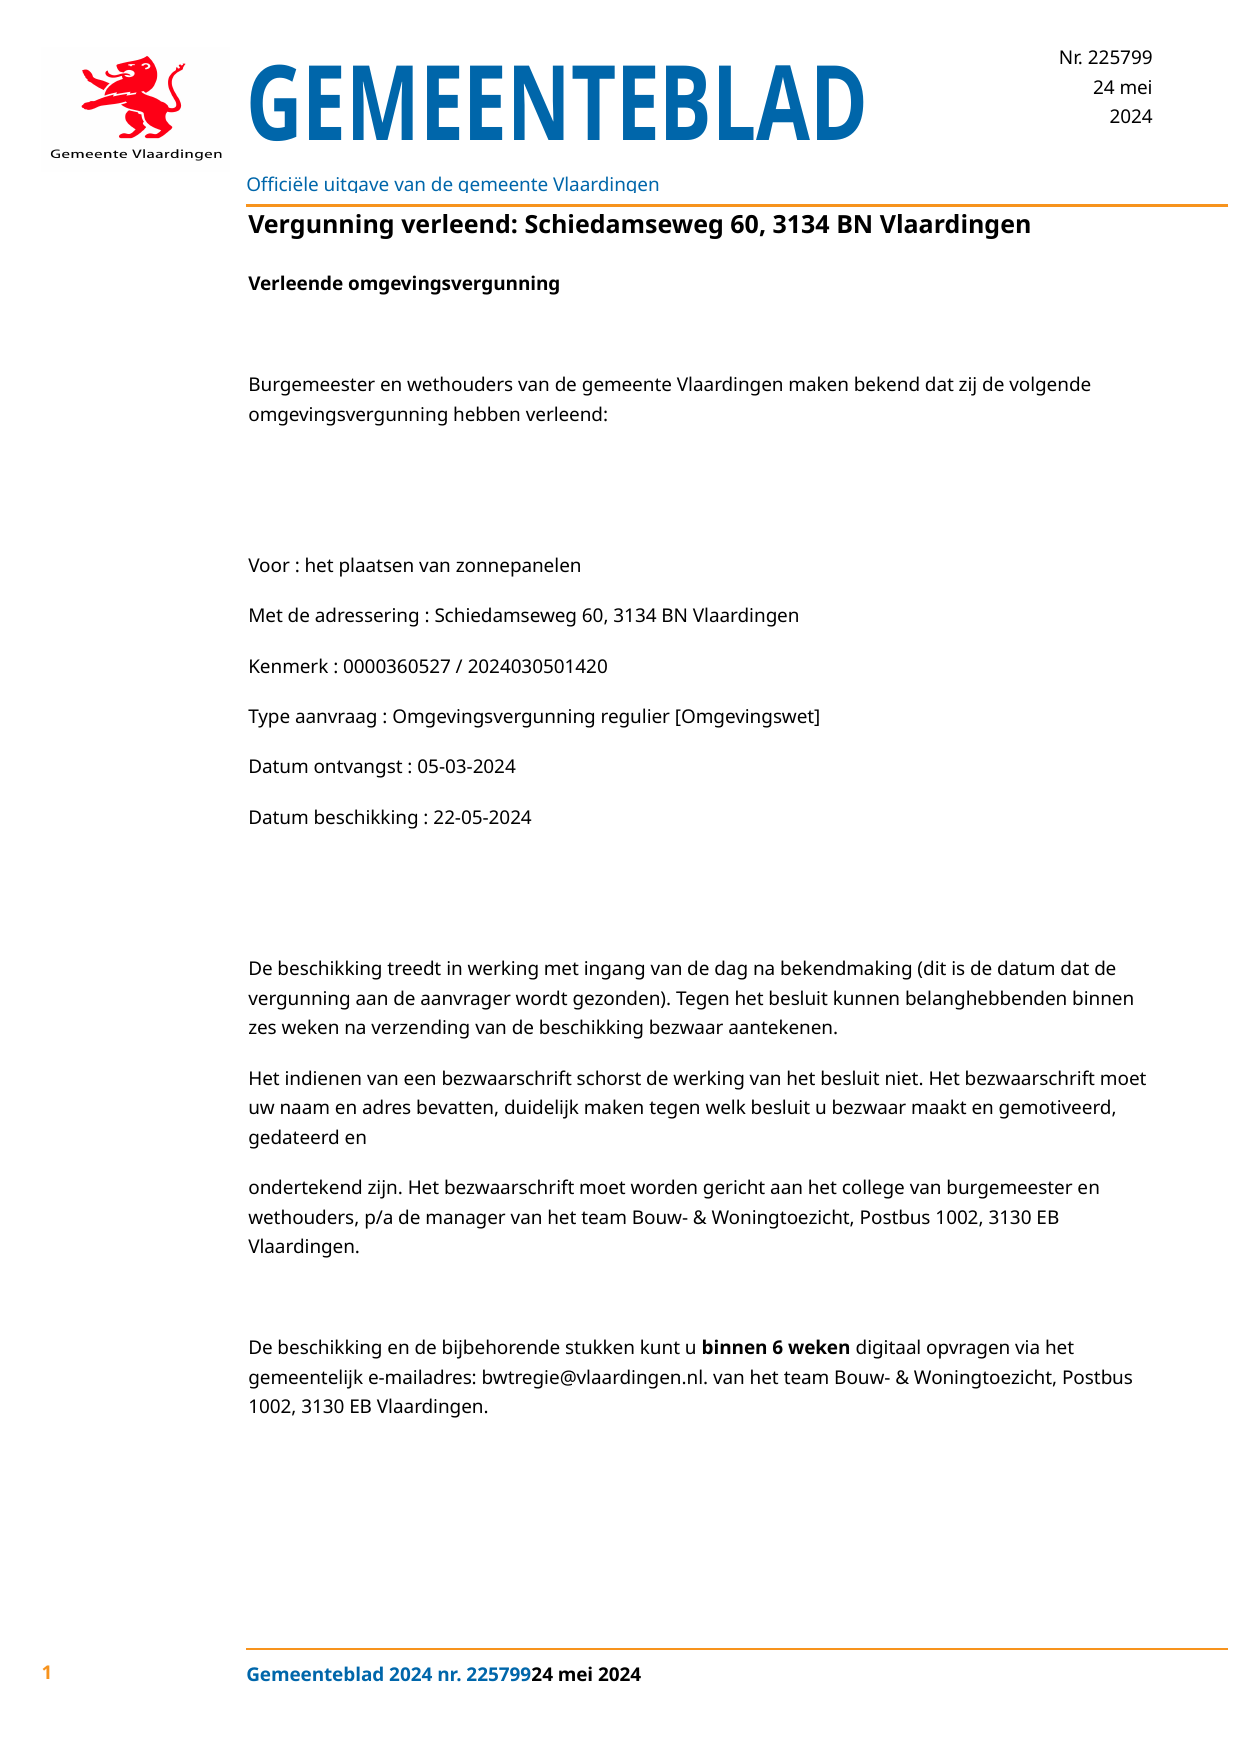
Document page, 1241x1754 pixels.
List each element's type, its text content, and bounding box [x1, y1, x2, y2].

text Vergunning verleend: Schiedamseweg 60, 3134 BN Vlaardingen [248, 207, 1152, 241]
text ondertekend zijn. Het bezwaarschrift moet worden gericht aan het college van burgemeester en wethouders, p/a de manager van het team Bouw- & Woningtoezicht, Postbus 1002, 3130 EB Vlaardingen. [248, 1174, 1152, 1259]
text Datum beschikking : 22-05-2024 [248, 804, 1152, 830]
text De beschikking en de bijbehorende stukken kunt u binnen 6 weken digitaal opvragen via het gemeentelijk e-mailadres: bwtregie@vlaardingen.nl. van het team Bouw- & Woningtoezicht, Postbus 1002, 3130 EB Vlaardingen. [248, 1334, 1152, 1419]
text Type aanvraag : Omgevingsvergunning regulier [Omgevingswet] [248, 703, 1152, 729]
text Het indienen van een bezwaarschrift schorst de werking van het besluit niet. Het bezwaarschrift moet uw naam en adres bevatten, duidelijk maken tegen welk besluit u bezwaar maakt en gemotiveerd, gedateerd en [248, 1065, 1152, 1150]
text Voor : het plaatsen van zonnepanelen [248, 552, 1152, 578]
text Kenmerk : 0000360527 / 2024030501420 [248, 653, 1152, 678]
picture [41, 47, 231, 172]
text Met de adressering : Schiedamseweg 60, 3134 BN Vlaardingen [248, 602, 1152, 628]
text Burgemeester en wethouders van de gemeente Vlaardingen maken bekend dat zij de volgende omgevingsvergunning hebben verleend: [248, 371, 1152, 426]
text Datum ontvangst : 05-03-2024 [248, 754, 1152, 779]
text Verleende omgevingsvergunning [248, 270, 1152, 296]
text De beschikking treedt in werking met ingang van de dag na bekendmaking (dit is de datum dat de vergunning aan de aanvrager wordt gezonden). Tegen het besluit kunnen belanghebbenden binnen zes weken na verzending van de beschikking bezwaar aantekenen. [248, 955, 1152, 1040]
